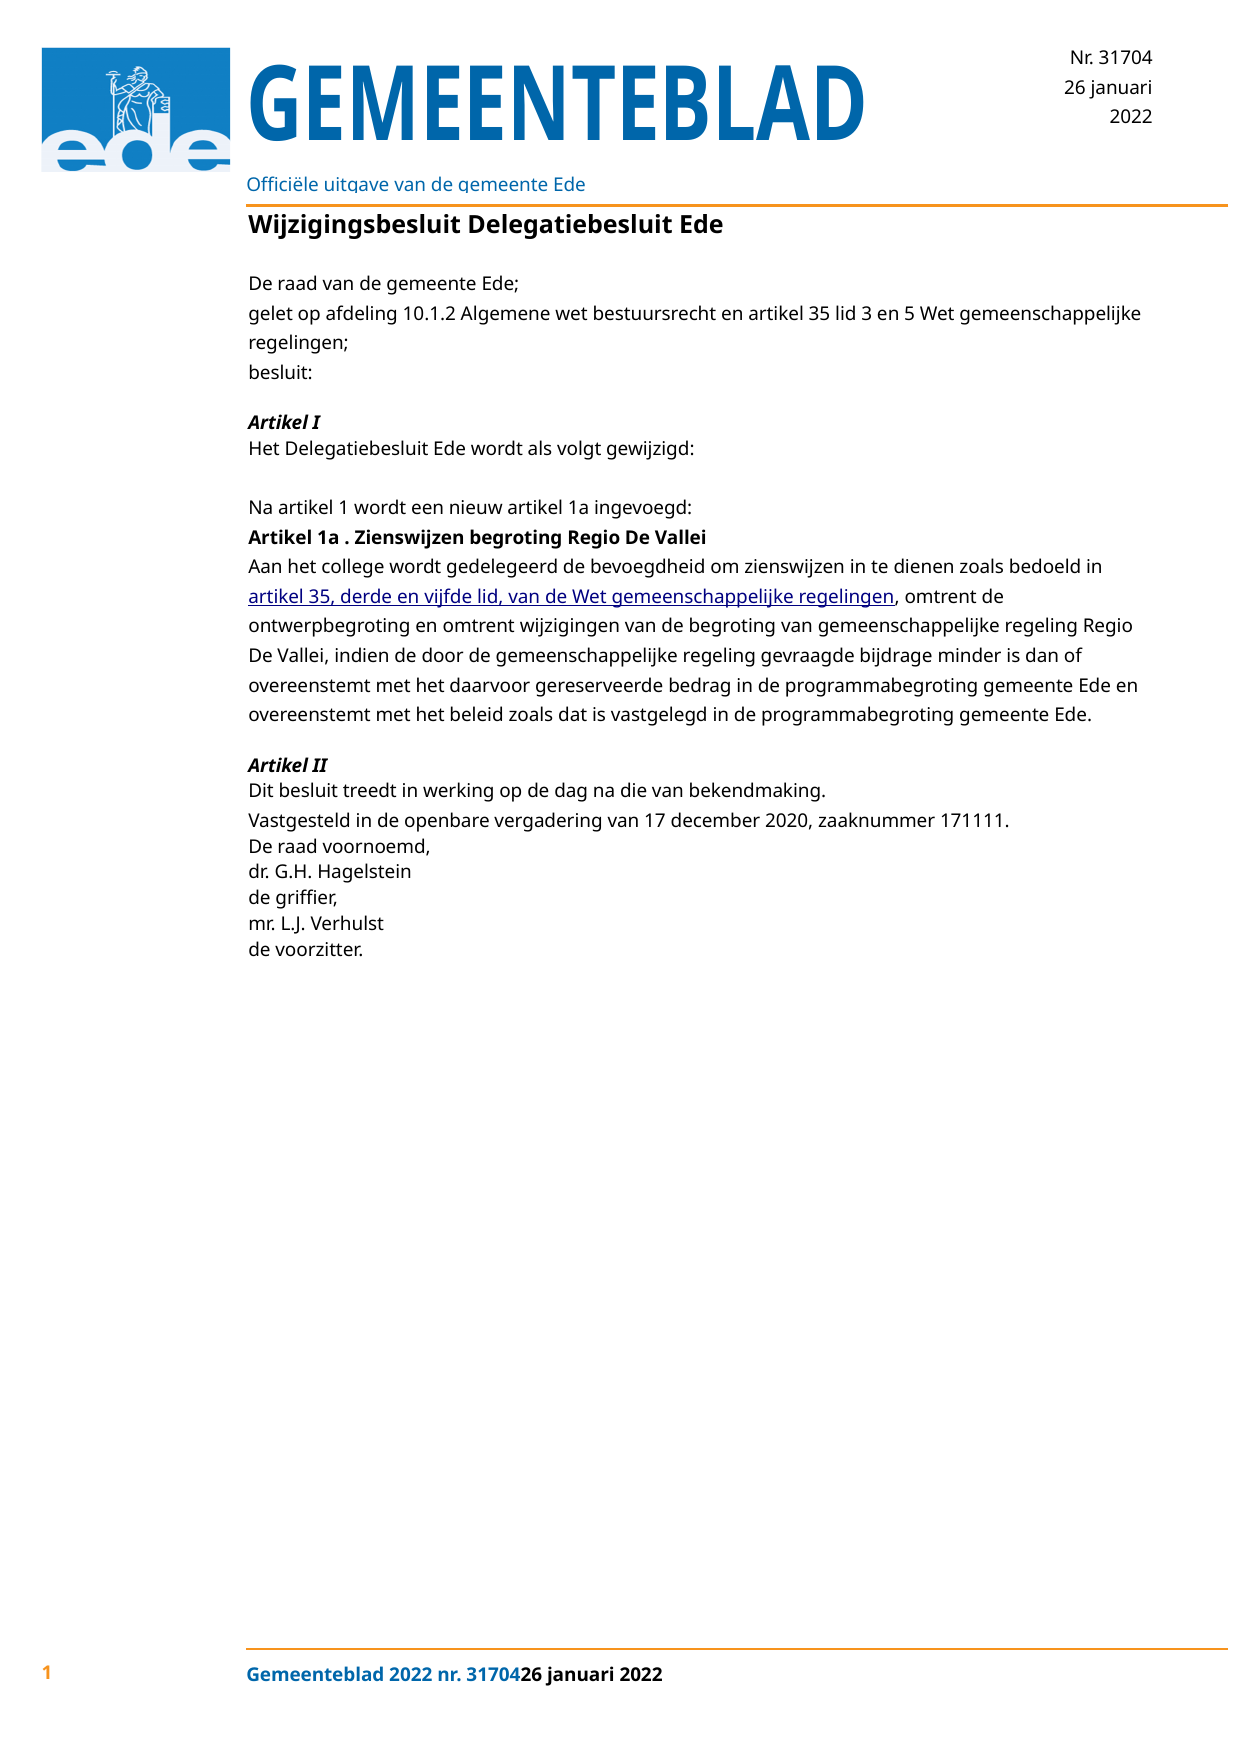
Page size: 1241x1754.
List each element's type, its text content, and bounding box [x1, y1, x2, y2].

text de voorzitter. [248, 936, 1152, 962]
text De raad van de gemeente Ede; [248, 270, 1152, 296]
text De raad voornoemd, [248, 833, 1152, 859]
text Artikel II [248, 752, 1152, 778]
text Artikel I [248, 409, 1152, 435]
text Dit besluit treedt in werking op de dag na die van bekendmaking. [248, 778, 1152, 803]
text mr. L.J. Verhulst [248, 910, 1152, 936]
text Na artikel 1 wordt een nieuw artikel 1a ingevoegd: [248, 494, 1152, 520]
text dr. G.H. Hagelstein [248, 859, 1152, 884]
text Artikel 1a . Zienswijzen begroting Regio De Vallei [248, 524, 1152, 550]
text Het Delegatiebesluit Ede wordt als volgt gewijzigd: [248, 435, 1152, 461]
text besluit: [248, 359, 1152, 385]
text Wijzigingsbesluit Delegatiebesluit Ede [248, 207, 1152, 241]
picture [41, 47, 231, 172]
text Aan het college wordt gedelegeerd de bevoegdheid om zienswijzen in te dienen zoals bedoeld in artikel 35, derde en vijfde lid, van de Wet gemeenschappelijke regelingen, omtrent de ontwerpbegroting en omtrent wijzigingen van de begroting van gemeenschappelijke regeling Regio De Vallei, indien de door de gemeenschappelijke regeling gevraagde bijdrage minder is dan of overeenstemt met het daarvoor gereserveerde bedrag in de programmabegroting gemeente Ede en overeenstemt met het beleid zoals dat is vastgelegd in de programmabegroting gemeente Ede. [248, 553, 1152, 727]
text gelet op afdeling 10.1.2 Algemene wet bestuursrecht en artikel 35 lid 3 en 5 Wet gemeenschappelijke regelingen; [248, 300, 1152, 355]
text de griffier, [248, 884, 1152, 910]
text Vastgesteld in de openbare vergadering van 17 december 2020, zaaknummer 171111. [248, 807, 1152, 833]
